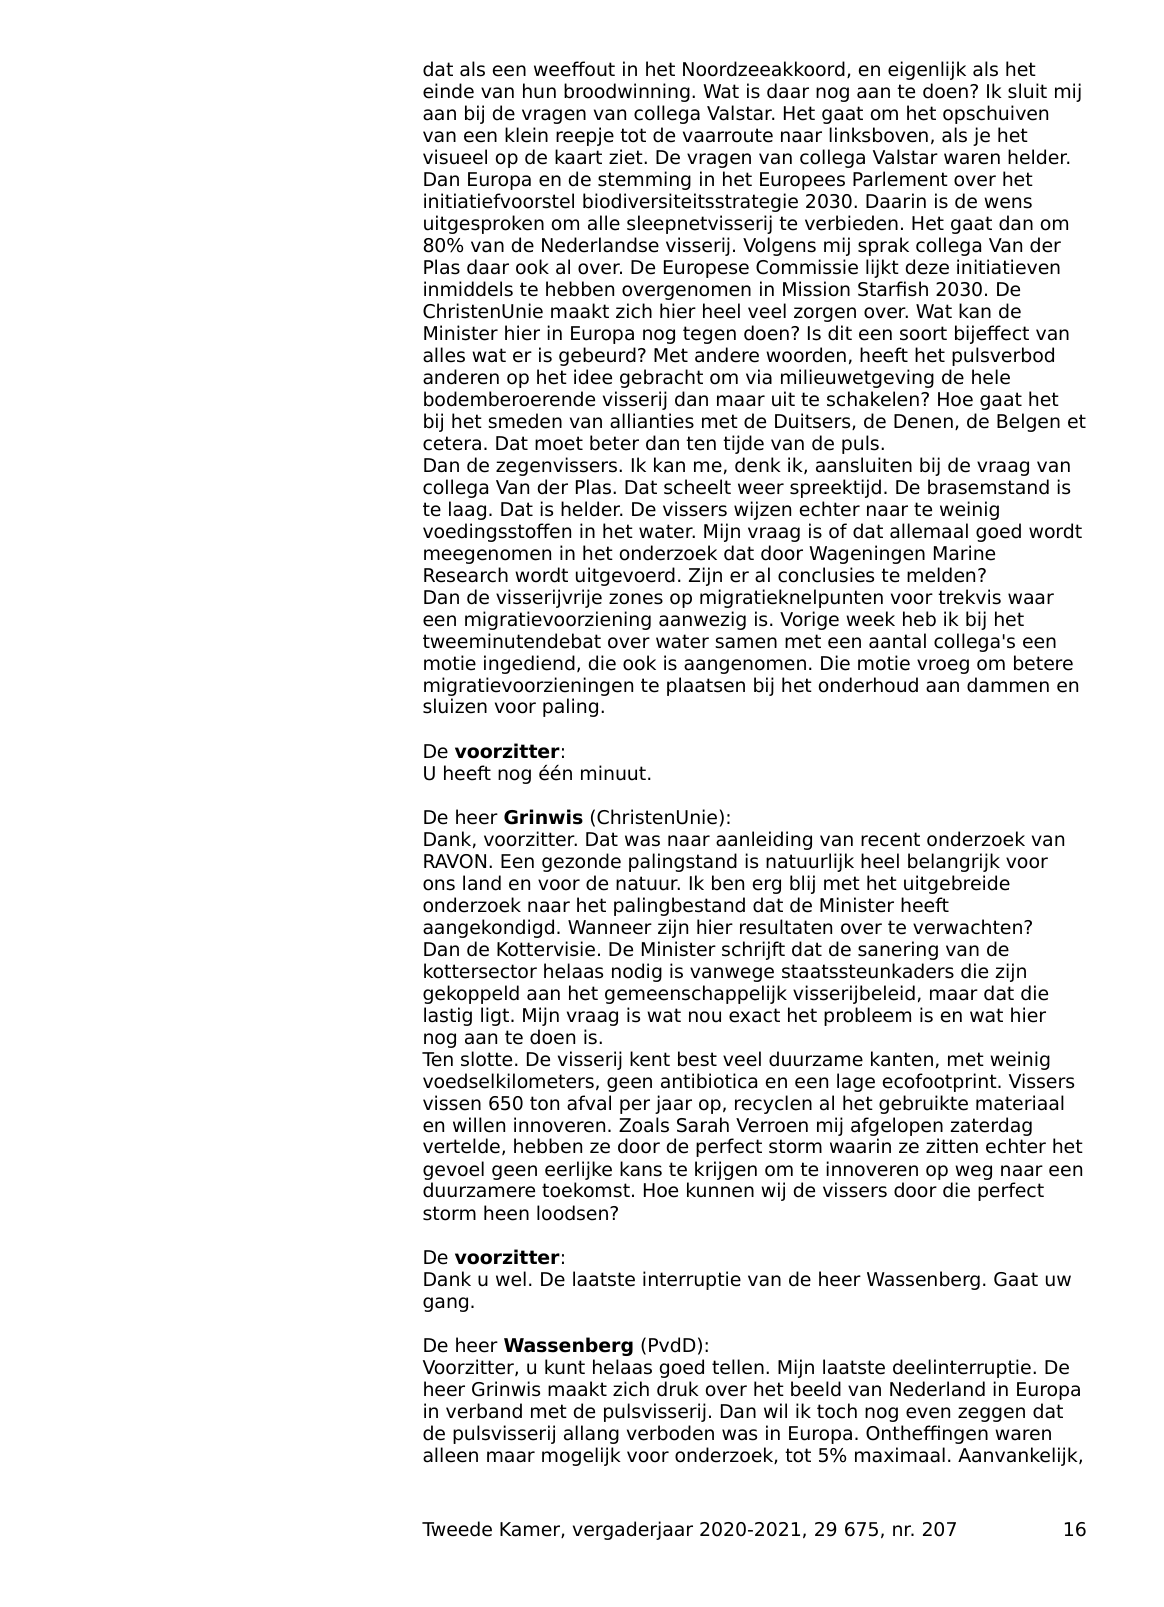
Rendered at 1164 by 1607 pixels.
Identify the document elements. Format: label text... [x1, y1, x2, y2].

text Dan de visserijvrije zones op migratieknelpunten voor trekvis waar een migratievoorziening aanwezig is. Vorige week heb ik bij het tweeminutendebat over water samen met een aantal collega's een motie ingediend, die ook is aangenomen. Die motie vroeg om betere migratievoorzieningen te plaatsen bij het onderhoud aan dammen en sluizen voor paling. [422, 587, 1087, 718]
text De heer Grinwis (ChristenUnie): [422, 807, 1087, 829]
text Dank, voorzitter. Dat was naar aanleiding van recent onderzoek van RAVON. Een gezonde palingstand is natuurlijk heel belangrijk voor ons land en voor de natuur. Ik ben erg blij met het uitgebreide onderzoek naar het palingbestand dat de Minister heeft aangekondigd. Wanneer zijn hier resultaten over te verwachten? [422, 829, 1087, 939]
text De voorzitter: [422, 741, 1087, 763]
text De voorzitter: [422, 1247, 1087, 1268]
text Voorzitter, u kunt helaas goed tellen. Mijn laatste deelinterruptie. De heer Grinwis maakt zich druk over het beeld van Nederland in Europa in verband met de pulsvisserij. Dan wil ik toch nog even zeggen dat de pulsvisserij allang verboden was in Europa. Ontheffingen waren alleen maar mogelijk voor onderzoek, tot 5% maximaal. Aanvankelijk, [422, 1357, 1087, 1467]
text Dan de zegenvissers. Ik kan me, denk ik, aansluiten bij de vraag van collega Van der Plas. Dat scheelt weer spreektijd. De brasemstand is te laag. Dat is helder. De vissers wijzen echter naar te weinig voedingsstoffen in het water. Mijn vraag is of dat allemaal goed wordt meegenomen in het onderzoek dat door Wageningen Marine Research wordt uitgevoerd. Zijn er al conclusies te melden? [422, 455, 1087, 587]
text U heeft nog één minuut. [422, 763, 1087, 784]
text Dan de Kottervisie. De Minister schrijft dat de sanering van de kottersector helaas nodig is vanwege staatssteunkaders die zijn gekoppeld aan het gemeenschappelijk visserijbeleid, maar dat die lastig ligt. Mijn vraag is wat nou exact het probleem is en wat hier nog aan te doen is. [422, 939, 1087, 1048]
text dat als een weeffout in het Noordzeeakkoord, en eigenlijk als het einde van hun broodwinning. Wat is daar nog aan te doen? Ik sluit mij aan bij de vragen van collega Valstar. Het gaat om het opschuiven van een klein reepje tot de vaarroute naar linksboven, als je het visueel op de kaart ziet. De vragen van collega Valstar waren helder. [422, 59, 1087, 169]
text De heer Wassenberg (PvdD): [422, 1335, 1087, 1357]
text Dan Europa en de stemming in het Europees Parlement over het initiatiefvoorstel biodiversiteitsstrategie 2030. Daarin is de wens uitgesproken om alle sleepnetvisserij te verbieden. Het gaat dan om 80% van de Nederlandse visserij. Volgens mij sprak collega Van der Plas daar ook al over. De Europese Commissie lijkt deze initiatieven inmiddels te hebben overgenomen in Mission Starfish 2030. De ChristenUnie maakt zich hier heel veel zorgen over. Wat kan de Minister hier in Europa nog tegen doen? Is dit een soort bijeffect van alles wat er is gebeurd? Met andere woorden, heeft het pulsverbod anderen op het idee gebracht om via milieuwetgeving de hele bodemberoerende visserij dan maar uit te schakelen? Hoe gaat het bij het smeden van allianties met de Duitsers, de Denen, de Belgen et cetera. Dat moet beter dan ten tijde van de puls. [422, 169, 1087, 455]
text Ten slotte. De visserij kent best veel duurzame kanten, met weinig voedselkilometers, geen antibiotica en een lage ecofootprint. Vissers vissen 650 ton afval per jaar op, recyclen al het gebruikte materiaal en willen innoveren. Zoals Sarah Verroen mij afgelopen zaterdag vertelde, hebben ze door de perfect storm waarin ze zitten echter het gevoel geen eerlijke kans te krijgen om te innoveren op weg naar een duurzamere toekomst. Hoe kunnen wij de vissers door die perfect storm heen loodsen? [422, 1048, 1087, 1224]
text Dank u wel. De laatste interruptie van de heer Wassenberg. Gaat uw gang. [422, 1268, 1087, 1312]
